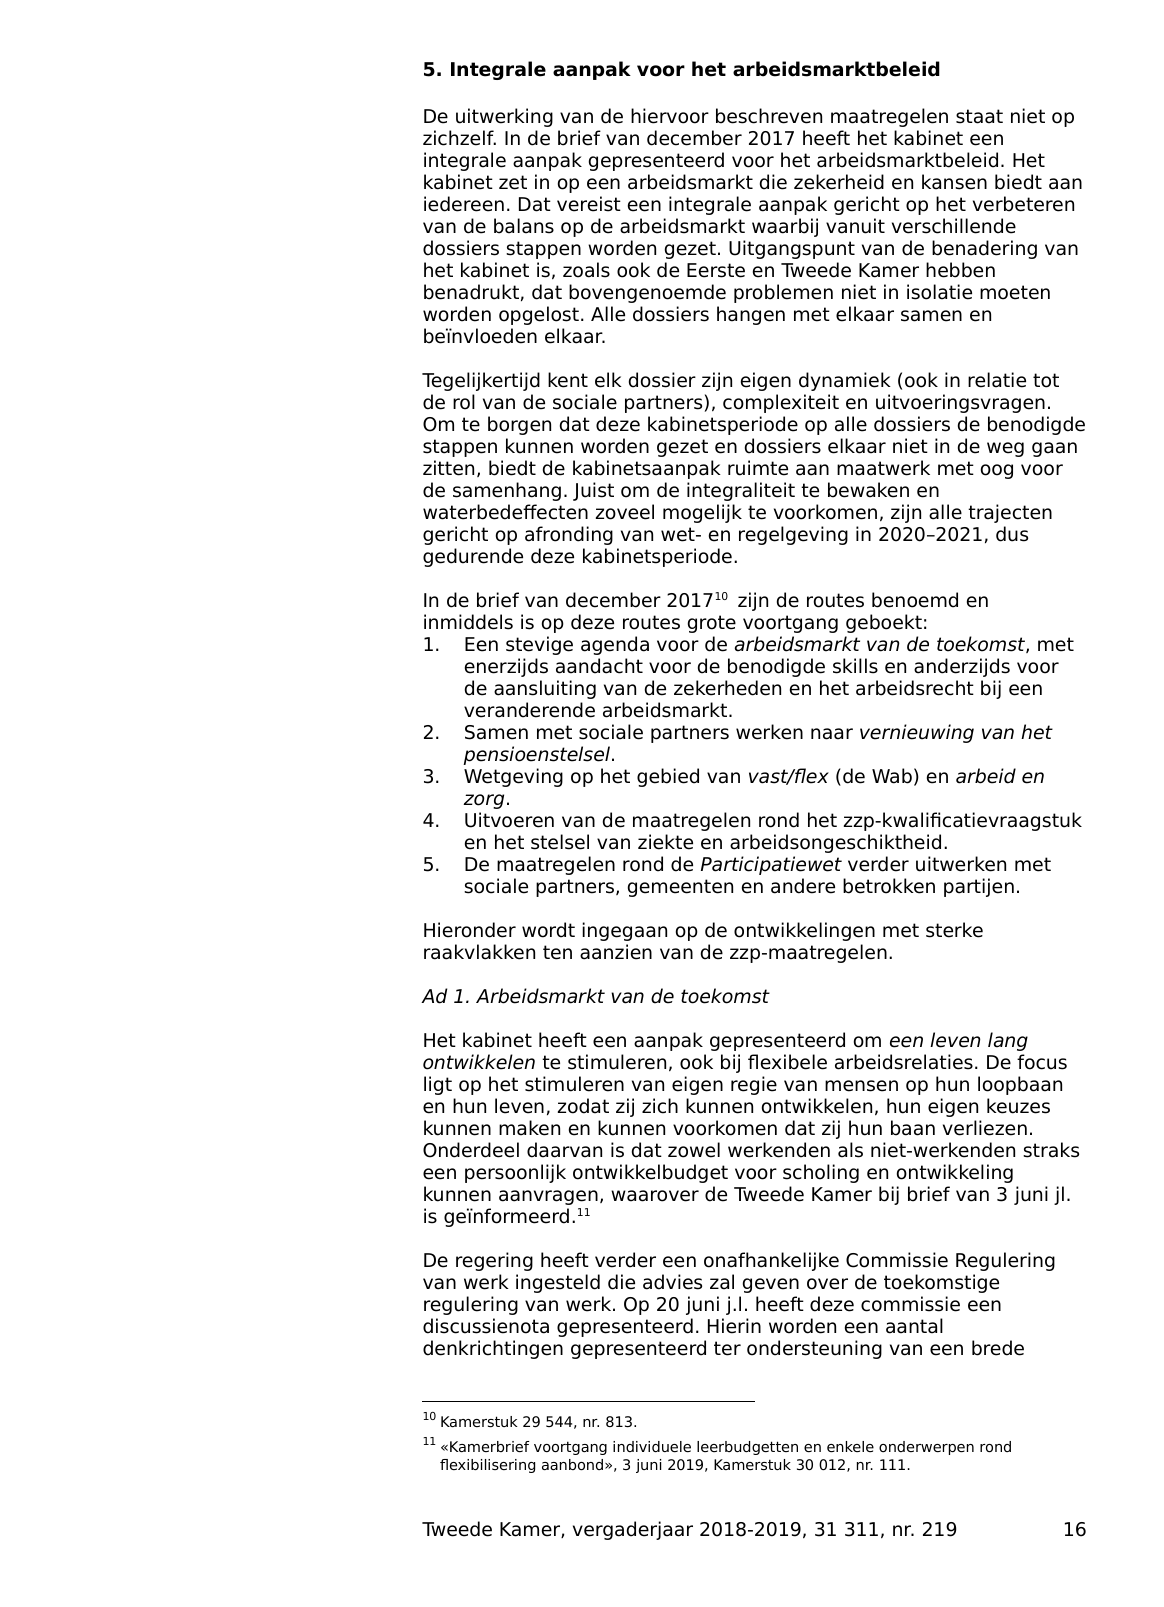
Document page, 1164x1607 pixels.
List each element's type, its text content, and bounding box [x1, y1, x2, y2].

subtitle 5. Integrale aanpak voor het arbeidsmarktbeleid [422, 59, 1087, 81]
text Het kabinet heeft een aanpak gepresenteerd om een leven lang ontwikkelen te stimuleren, ook bij flexibele arbeidsrelaties. De focus ligt op het stimuleren van eigen regie van mensen op hun loopbaan en hun leven, zodat zij zich kunnen ontwikkelen, hun eigen keuzes kunnen maken en kunnen voorkomen dat zij hun baan verliezen. Onderdeel daarvan is dat zowel werkenden als niet-werkenden straks een persoonlijk ontwikkelbudget voor scholing en ontwikkeling kunnen aanvragen, waarover de Tweede Kamer bij brief van 3 juni jl. is geïnformeerd. [422, 1030, 1087, 1228]
text 5. De maatregelen rond de Participatiewet verder uitwerken met sociale partners, gemeenten en andere betrokken partijen. [422, 854, 1087, 898]
text Hieronder wordt ingegaan op de ontwikkelingen met sterke raakvlakken ten aanzien van de zzp-maatregelen. [422, 920, 1087, 964]
subtitle Ad 1. Arbeidsmarkt van de toekomst [422, 986, 1087, 1008]
text 1. Een stevige agenda voor de arbeidsmarkt van de toekomst, met enerzijds aandacht voor de benodigde skills en anderzijds voor de aansluiting van de zekerheden en het arbeidsrecht bij een veranderende arbeidsmarkt. [422, 634, 1087, 722]
text In de brief van december 2017 zijn de routes benoemd en inmiddels is op deze routes grote voortgang geboekt: [422, 590, 1087, 634]
text 3. Wetgeving op het gebied van vast/flex (de Wab) en arbeid en zorg. [422, 766, 1087, 810]
text Tegelijkertijd kent elk dossier zijn eigen dynamiek (ook in relatie tot de rol van de sociale partners), complexiteit en uitvoeringsvragen. Om te borgen dat deze kabinetsperiode op alle dossiers de benodigde stappen kunnen worden gezet en dossiers elkaar niet in de weg gaan zitten, biedt de kabinetsaanpak ruimte aan maatwerk met oog voor de samenhang. Juist om de integraliteit te bewaken en waterbedeffecten zoveel mogelijk te voorkomen, zijn alle trajecten gericht op afronding van wet- en regelgeving in 2020–2021, dus gedurende deze kabinetsperiode. [422, 370, 1087, 568]
text 4. Uitvoeren van de maatregelen rond het zzp-kwalificatievraagstuk en het stelsel van ziekte en arbeidsongeschiktheid. [422, 810, 1087, 854]
text De regering heeft verder een onafhankelijke Commissie Regulering van werk ingesteld die advies zal geven over de toekomstige regulering van werk. Op 20 juni j.l. heeft deze commissie een discussienota gepresenteerd. Hierin worden een aantal denkrichtingen gepresenteerd ter ondersteuning van een brede [422, 1250, 1087, 1360]
text Kamerstuk 29 544, nr. 813. [422, 1410, 1087, 1432]
text De uitwerking van de hiervoor beschreven maatregelen staat niet op zichzelf. In de brief van december 2017 heeft het kabinet een integrale aanpak gepresenteerd voor het arbeidsmarktbeleid. Het kabinet zet in op een arbeidsmarkt die zekerheid en kansen biedt aan iedereen. Dat vereist een integrale aanpak gericht op het verbeteren van de balans op de arbeidsmarkt waarbij vanuit verschillende dossiers stappen worden gezet. Uitgangspunt van de benadering van het kabinet is, zoals ook de Eerste en Tweede Kamer hebben benadrukt, dat bovengenoemde problemen niet in isolatie moeten worden opgelost. Alle dossiers hangen met elkaar samen en beïnvloeden elkaar. [422, 106, 1087, 348]
text «Kamerbrief voortgang individuele leerbudgetten en enkele onderwerpen rond flexibilisering aanbond», 3 juni 2019, Kamerstuk 30 012, nr. 111. [422, 1435, 1087, 1474]
text 2. Samen met sociale partners werken naar vernieuwing van het pensioenstelsel. [422, 722, 1087, 766]
